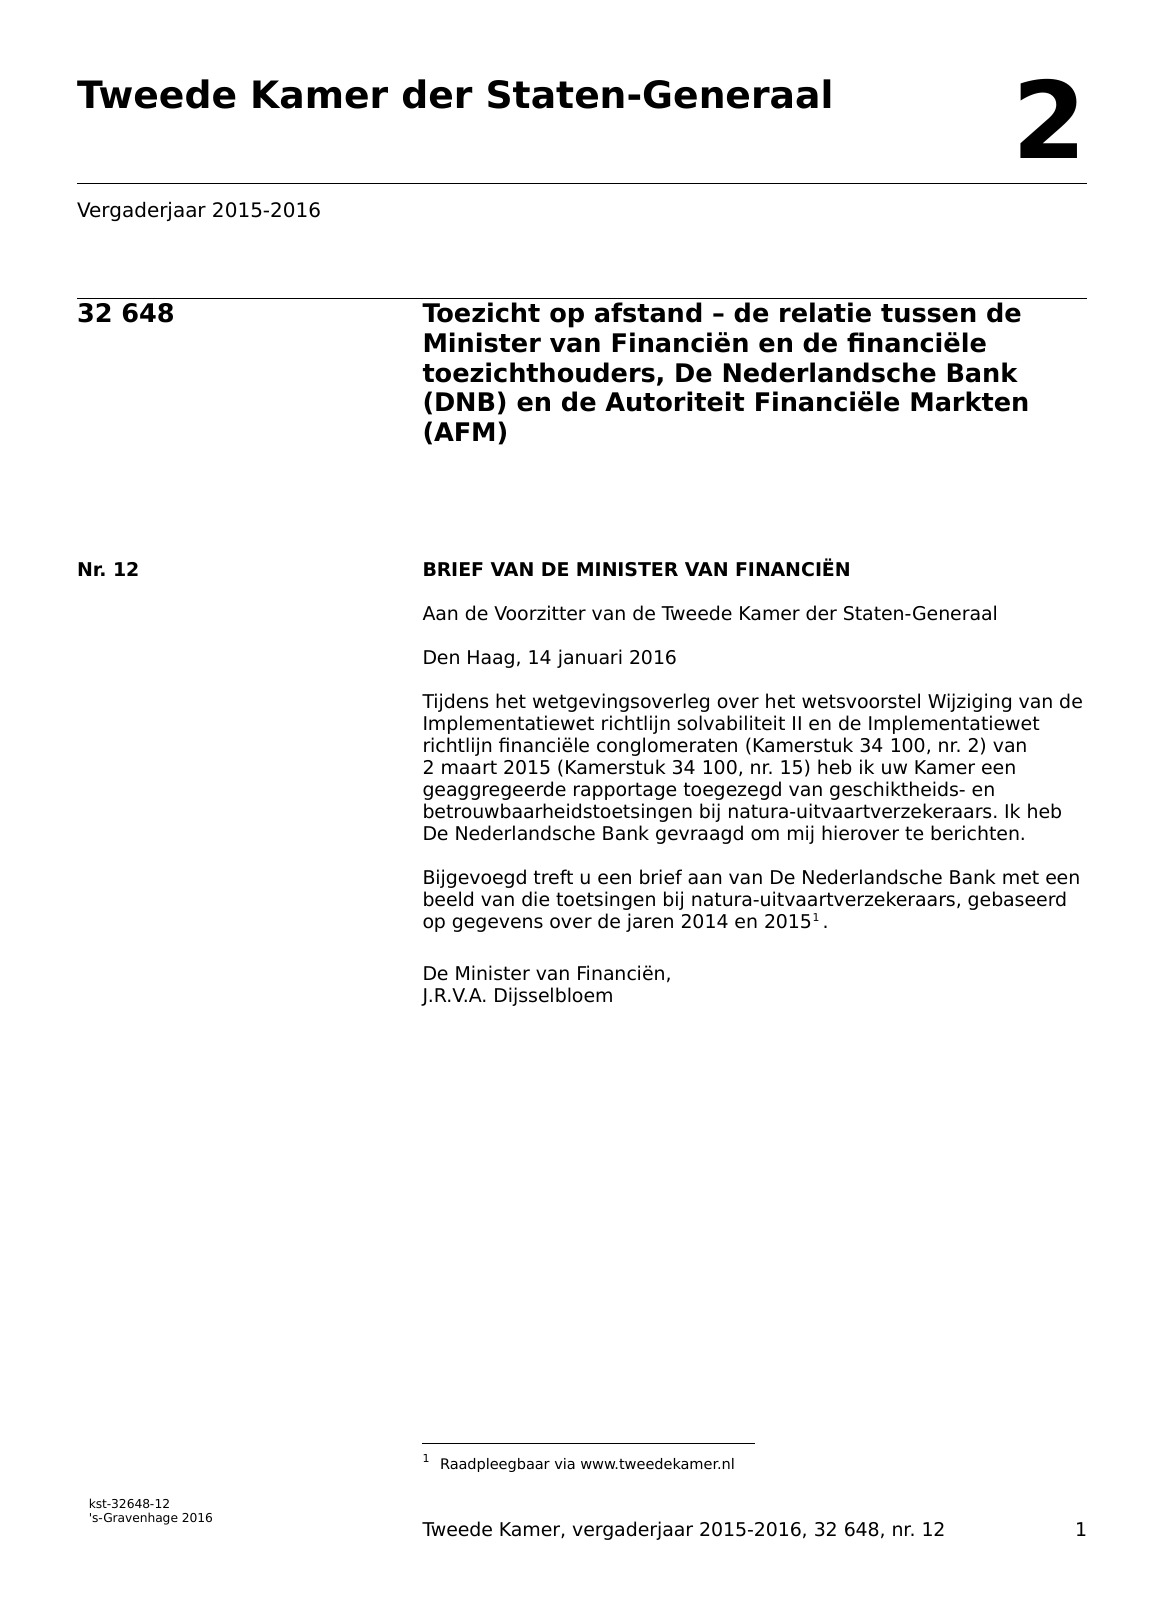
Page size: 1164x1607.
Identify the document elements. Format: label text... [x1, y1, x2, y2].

text Tijdens het wetgevingsoverleg over het wetsvoorstel Wijziging van de Implementatiewet richtlijn solvabiliteit II en de Implementatiewet richtlijn financiële conglomeraten (Kamerstuk 34 100, nr. 2) van 2 maart 2015 (Kamerstuk 34 100, nr. 15) heb ik uw Kamer een geaggregeerde rapportage toegezegd van geschiktheids- en betrouwbaarheidstoetsingen bij natura-uitvaartverzekeraars. Ik heb De Nederlandsche Bank gevraagd om mij hierover te berichten. [422, 691, 1087, 845]
text De Minister van Financiën, J.R.V.A. Dijsselbloem [422, 963, 1087, 1007]
text kst-32648-12 [88, 1497, 323, 1511]
subtitle 32 648 Toezicht op afstand – de relatie tussen de Minister van Financiën en de financiële toezichthouders, De Nederlandsche Bank (DNB) en de Autoriteit Financiële Markten (AFM) [77, 299, 1087, 447]
subtitle Nr. 12 BRIEF VAN DE MINISTER VAN FINANCIËN [77, 558, 1087, 580]
table_cell Vergaderjaar 2015-2016 [77, 184, 1087, 298]
text Raadpleegbaar via www.tweedekamer.nl [422, 1452, 1087, 1474]
table_header Tweede Kamer der Staten-Generaal [77, 59, 886, 183]
text Den Haag, 14 januari 2016 [422, 647, 1087, 669]
text Bijgevoegd treft u een brief aan van De Nederlandsche Bank met een beeld van die toetsingen bij natura-uitvaartverzekeraars, gebaseerd op gegevens over de jaren 2014 en 2015. [422, 867, 1087, 933]
text Aan de Voorzitter van de Tweede Kamer der Staten-Generaal [422, 603, 1087, 624]
text 's-Gravenhage 2016 [88, 1511, 323, 1525]
table_header 2 [886, 59, 1087, 183]
